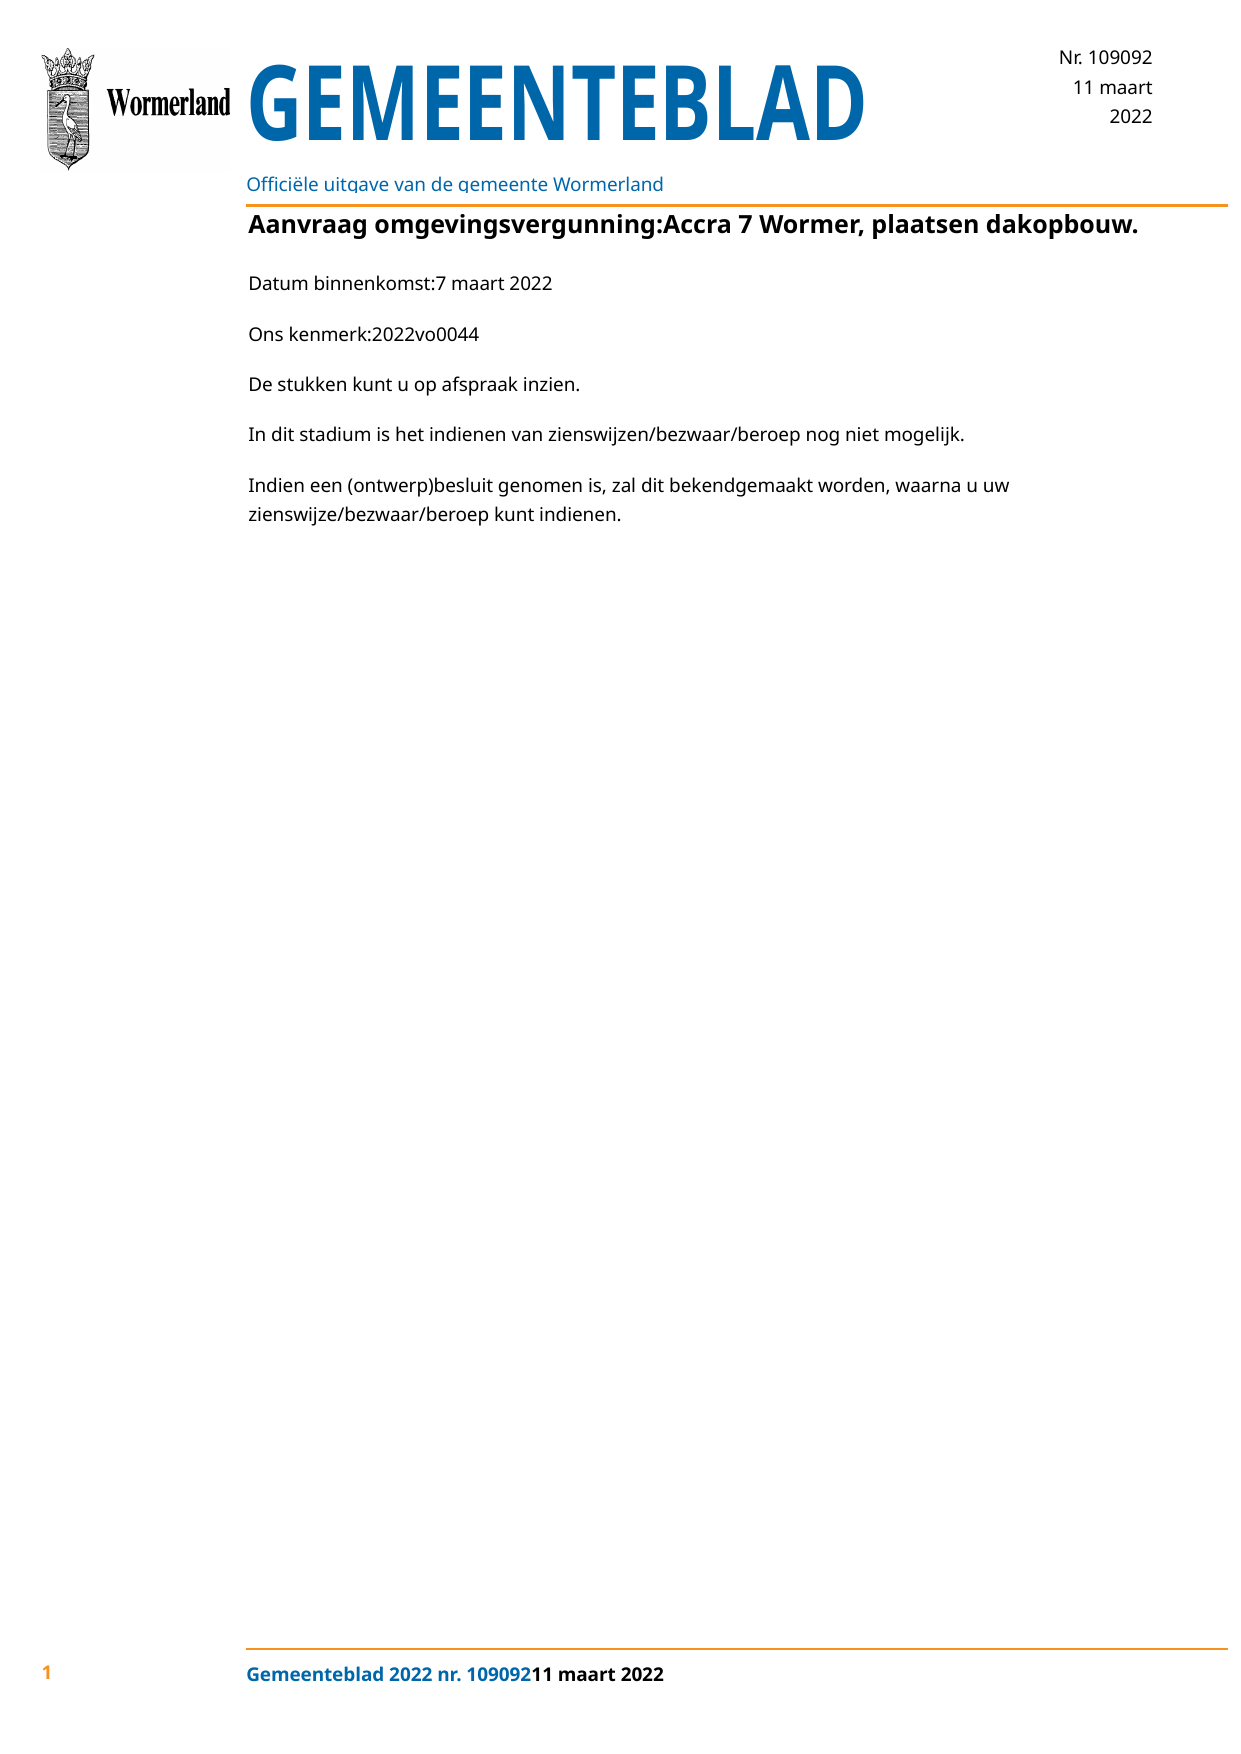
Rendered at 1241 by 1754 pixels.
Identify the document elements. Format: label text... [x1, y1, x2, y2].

picture [41, 47, 231, 172]
text De stukken kunt u op afspraak inzien. [248, 371, 1152, 397]
text Indien een (ontwerp)besluit genomen is, zal dit bekendgemaakt worden, waarna u uw zienswijze/bezwaar/beroep kunt indienen. [248, 472, 1152, 527]
text Ons kenmerk:2022vo0044 [248, 321, 1152, 346]
text Datum binnenkomst:7 maart 2022 [248, 270, 1152, 296]
text In dit stadium is het indienen van zienswijzen/bezwaar/beroep nog niet mogelijk. [248, 422, 1152, 447]
text Aanvraag omgevingsvergunning:Accra 7 Wormer, plaatsen dakopbouw. [248, 207, 1152, 241]
